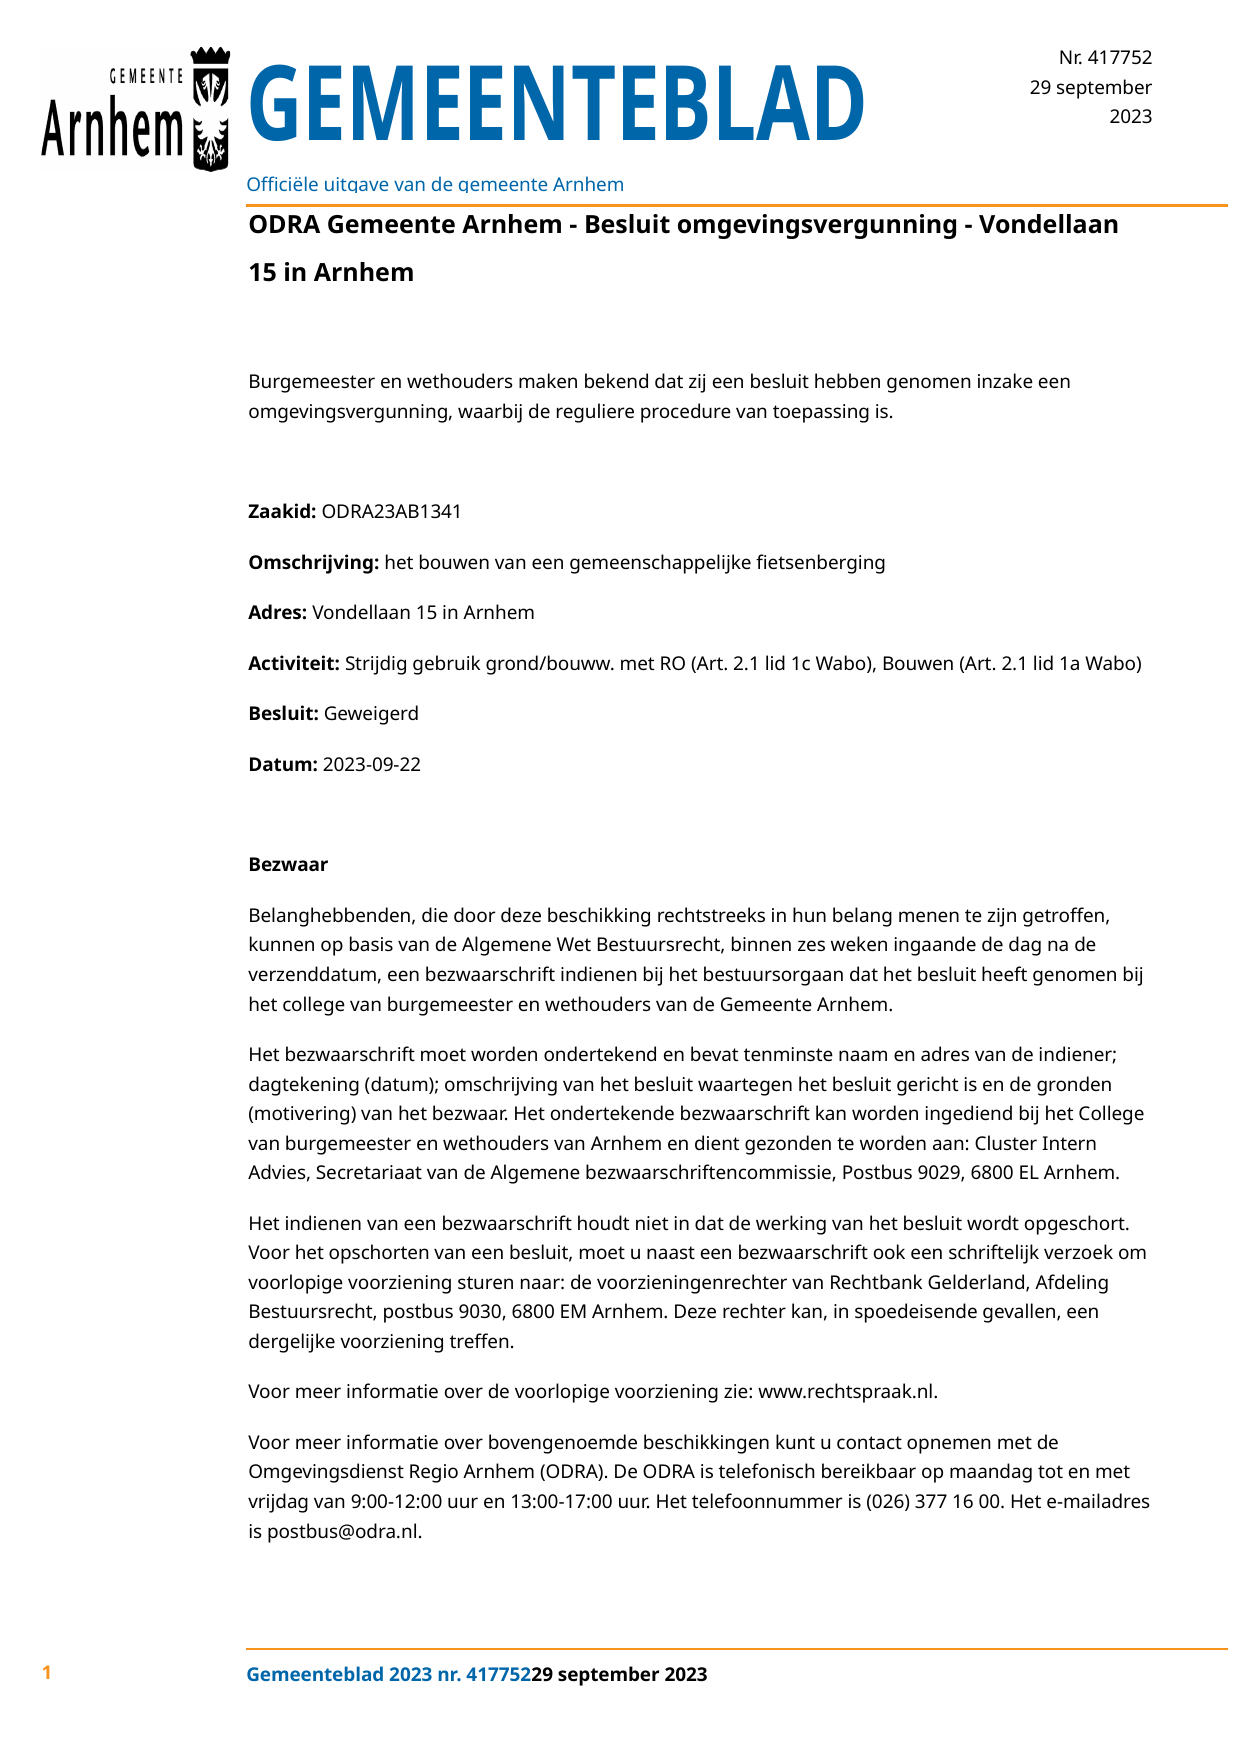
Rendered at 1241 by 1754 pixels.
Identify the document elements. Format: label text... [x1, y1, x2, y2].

picture [41, 47, 231, 172]
text Het bezwaarschrift moet worden ondertekend en bevat tenminste naam en adres van de indiener; dagtekening (datum); omschrijving van het besluit waartegen het besluit gericht is en de gronden (motivering) van het bezwaar. Het ondertekende bezwaarschrift kan worden ingediend bij het College van burgemeester en wethouders van Arnhem en dient gezonden te worden aan: Cluster Intern Advies, Secretariaat van de Algemene bezwaarschriftencommissie, Postbus 9029, 6800 EL Arnhem. [248, 1041, 1152, 1185]
text Omschrijving: het bouwen van een gemeenschappelijke fietsenberging [248, 549, 1152, 575]
text Activiteit: Strijdig gebruik grond/bouww. met RO (Art. 2.1 lid 1c Wabo), Bouwen (Art. 2.1 lid 1a Wabo) [248, 650, 1152, 676]
text Het indienen van een bezwaarschrift houdt niet in dat de werking van het besluit wordt opgeschort. Voor het opschorten van een besluit, moet u naast een bezwaarschrift ook een schriftelijk verzoek om voorlopige voorziening sturen naar: de voorzieningenrechter van Rechtbank Gelderland, Afdeling Bestuursrecht, postbus 9030, 6800 EM Arnhem. Deze rechter kan, in spoedeisende gevallen, een dergelijke voorziening treffen. [248, 1210, 1152, 1354]
text Zaakid: ODRA23AB1341 [248, 499, 1152, 524]
text Burgemeester en wethouders maken bekend dat zij een besluit hebben genomen inzake een omgevingsvergunning, waarbij de reguliere procedure van toepassing is. [248, 368, 1152, 424]
text Voor meer informatie over de voorlopige voorziening zie: www.rechtspraak.nl. [248, 1379, 1152, 1404]
text Besluit: Geweigerd [248, 700, 1152, 726]
text ODRA Gemeente Arnhem - Besluit omgevingsvergunning - Vondellaan 15 in Arnhem [248, 207, 1152, 288]
text Adres: Vondellaan 15 in Arnhem [248, 599, 1152, 625]
text Bezwaar [248, 852, 1152, 877]
text Belanghebbenden, die door deze beschikking rechtstreeks in hun belang menen te zijn getroffen, kunnen op basis van de Algemene Wet Bestuursrecht, binnen zes weken ingaande de dag na de verzenddatum, een bezwaarschrift indienen bij het bestuursorgaan dat het besluit heeft genomen bij het college van burgemeester en wethouders van de Gemeente Arnhem. [248, 902, 1152, 1017]
text Datum: 2023-09-22 [248, 751, 1152, 777]
text Voor meer informatie over bovengenoemde beschikkingen kunt u contact opnemen met de Omgevingsdienst Regio Arnhem (ODRA). De ODRA is telefonisch bereikbaar op maandag tot en met vrijdag van 9:00-12:00 uur en 13:00-17:00 uur. Het telefoonnummer is (026) 377 16 00. Het e-mailadres is postbus@odra.nl. [248, 1429, 1152, 1544]
